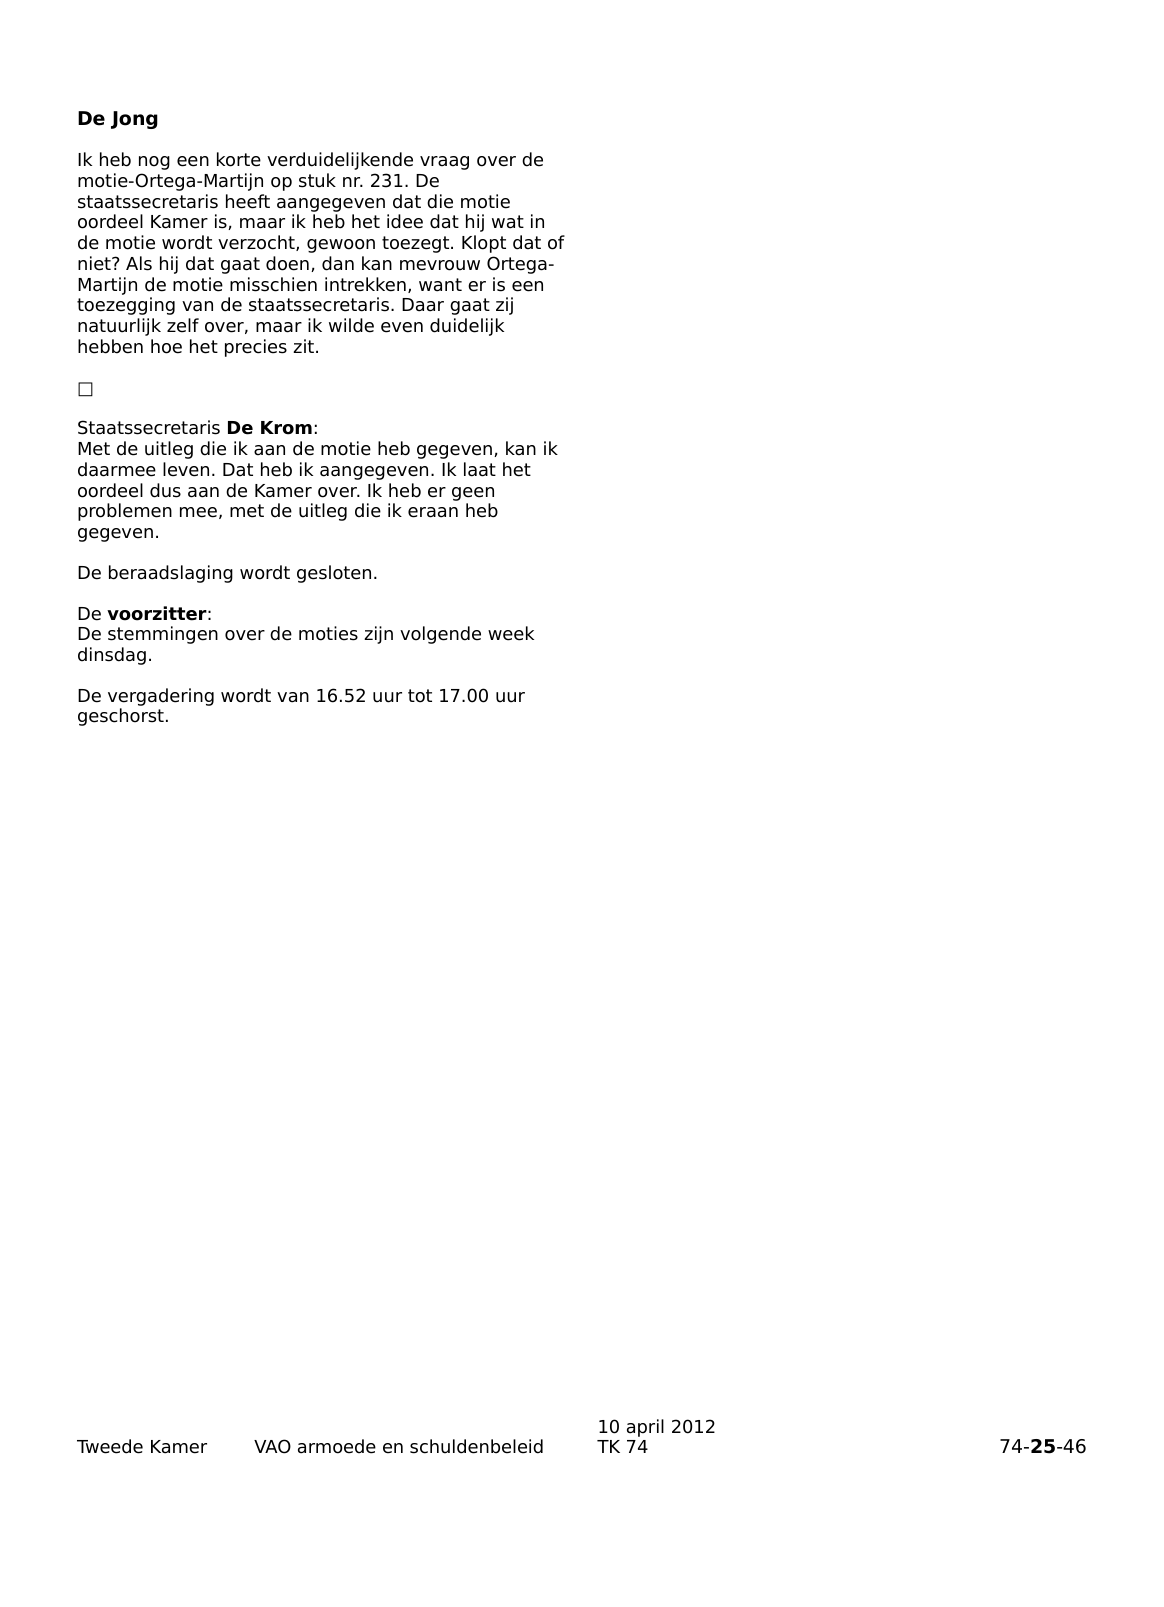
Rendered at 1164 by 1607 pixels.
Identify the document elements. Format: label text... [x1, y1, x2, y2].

text Met de uitleg die ik aan de motie heb gegeven, kan ik daarmee leven. Dat heb ik aangegeven. Ik laat het oordeel dus aan de Kamer over. Ik heb er geen problemen mee, met de uitleg die ik eraan heb gegeven. [77, 439, 567, 543]
text Staatssecretaris De Krom: [77, 418, 567, 439]
text Ik heb nog een korte verduidelijkende vraag over de motie-Ortega-Martijn op stuk nr. 231. De staatssecretaris heeft aangegeven dat die motie oordeel Kamer is, maar ik heb het idee dat hij wat in de motie wordt verzocht, gewoon toezegt. Klopt dat of niet? Als hij dat gaat doen, dan kan mevrouw Ortega-Martijn de motie misschien intrekken, want er is een toezegging van de staatssecretaris. Daar gaat zij natuurlijk zelf over, maar ik wilde even duidelijk hebben hoe het precies zit. [77, 150, 567, 357]
text De voorzitter: [77, 603, 567, 624]
text De stemmingen over de moties zijn volgende week dinsdag. [77, 624, 567, 666]
text De vergadering wordt van 16.52 uur tot 17.00 uur geschorst. [77, 686, 567, 727]
text □ [77, 377, 567, 398]
text De beraadslaging wordt gesloten. [77, 563, 567, 583]
